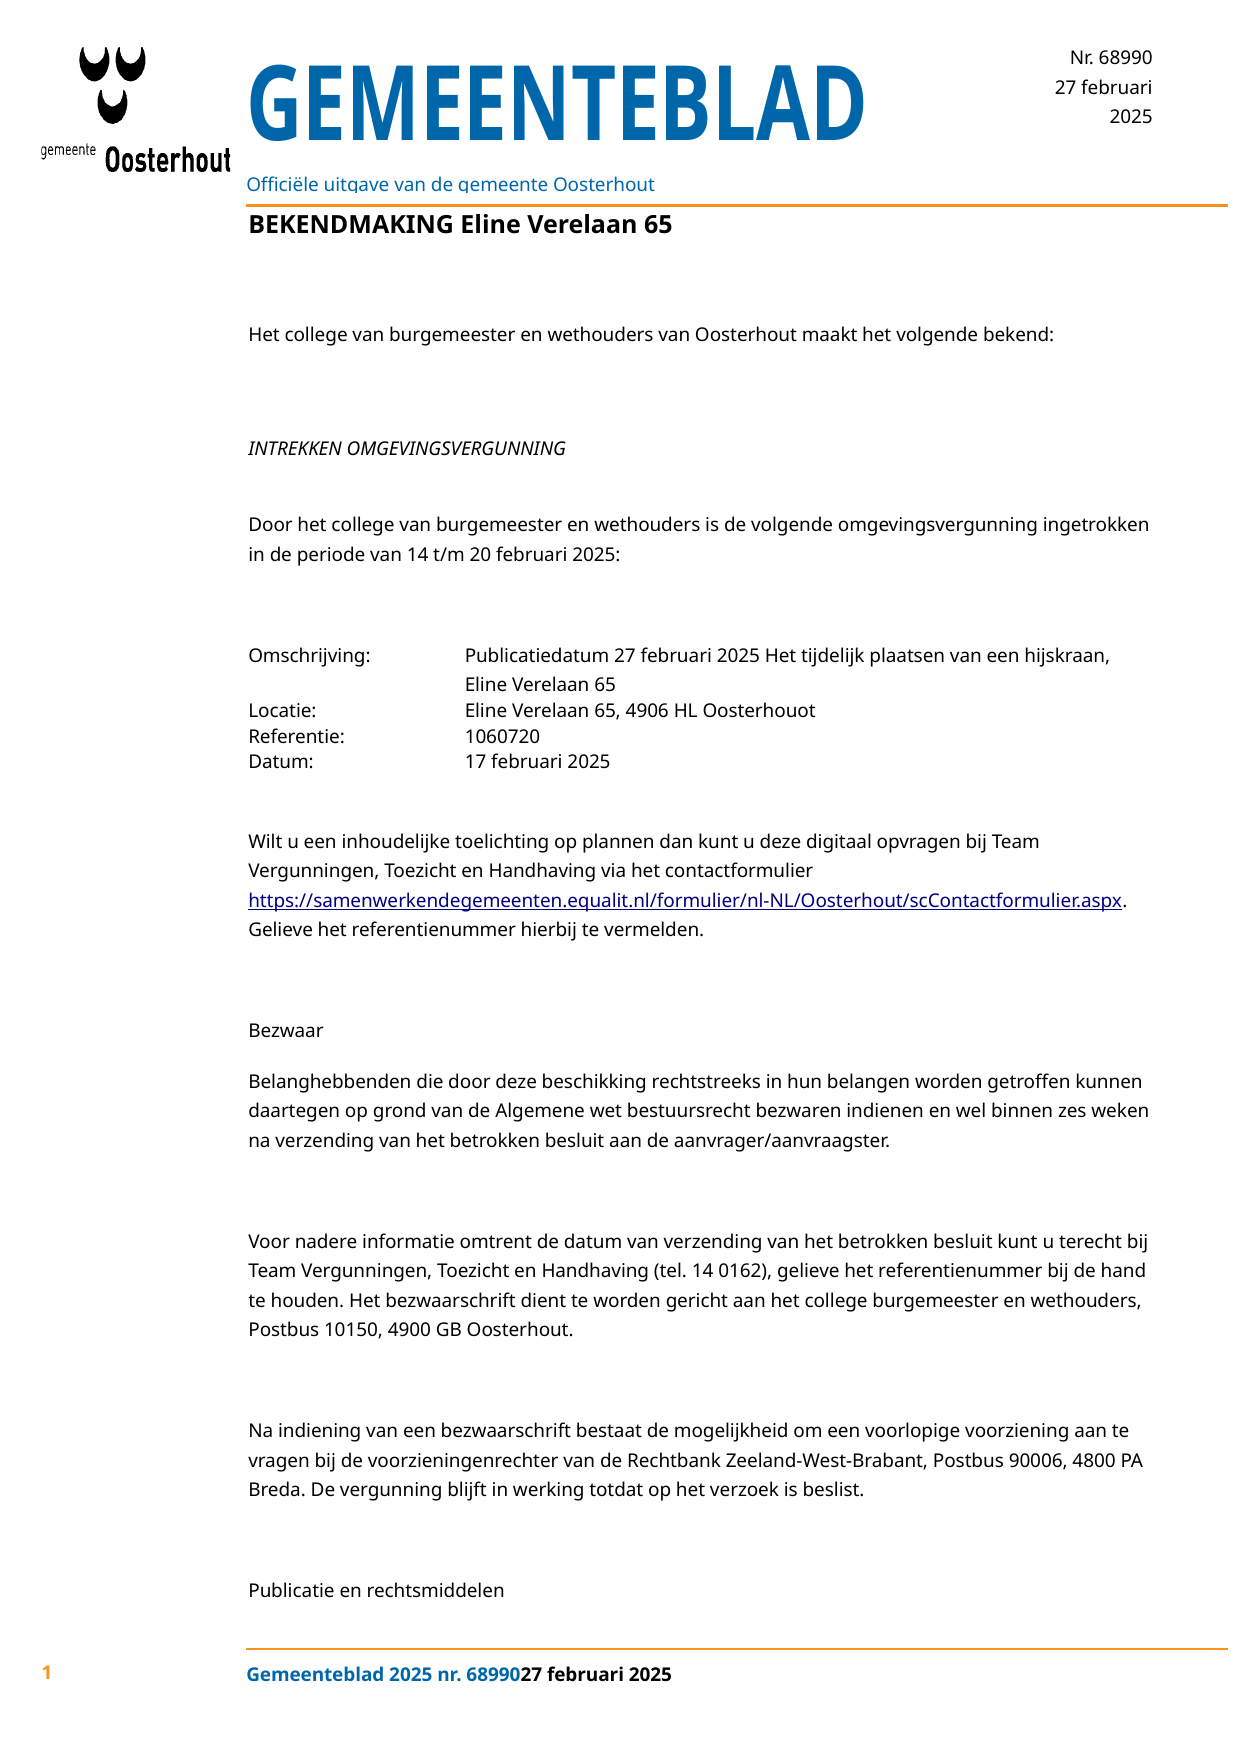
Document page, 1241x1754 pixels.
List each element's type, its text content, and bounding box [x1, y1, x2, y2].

text Belanghebbenden die door deze beschikking rechtstreeks in hun belangen worden getroffen kunnen daartegen op grond van de Algemene wet bestuursrecht bezwaren indienen en wel binnen zes weken na verzending van het betrokken besluit aan de aanvrager/aanvraagster. [248, 1068, 1152, 1153]
table_cell 17 februari 2025 [465, 749, 1152, 774]
text Na indiening van een bezwaarschrift bestaat de mogelijkheid om een voorlopige voorziening aan te vragen bij de voorzieningenrechter van de Rechtbank Zeeland-West-Brabant, Postbus 90006, 4800 PA Breda. De vergunning blijft in werking totdat op het verzoek is beslist. [248, 1417, 1152, 1502]
table_cell Datum: [248, 749, 464, 774]
text Voor nadere informatie omtrent de datum van verzending van het betrokken besluit kunt u terecht bij Team Vergunningen, Toezicht en Handhaving (tel. 14 0162), gelieve het referentienummer bij de hand te houden. Het bezwaarschrift dient te worden gericht aan het college burgemeester en wethouders, Postbus 10150, 4900 GB Oosterhout. [248, 1228, 1152, 1342]
table_header Publicatiedatum 27 februari 2025 Het tijdelijk plaatsen van een hijskraan, Eline Verelaan 65 [465, 642, 1152, 697]
text Het college van burgemeester en wethouders van Oosterhout maakt het volgende bekend: [248, 321, 1152, 346]
table_cell Locatie: [248, 697, 464, 723]
table_cell Referentie: [248, 723, 464, 748]
text Door het college van burgemeester en wethouders is de volgende omgevingsvergunning ingetrokken in de periode van 14 t/m 20 februari 2025: [248, 511, 1152, 567]
text Bezwaar [248, 1017, 1152, 1043]
table_header Omschrijving: [248, 642, 464, 697]
text INTREKKEN OMGEVINGSVERGUNNING [248, 435, 1152, 461]
text BEKENDMAKING Eline Verelaan 65 [248, 207, 1152, 241]
table_cell 1060720 [465, 723, 1152, 748]
table_cell Eline Verelaan 65, 4906 HL Oosterhouot [465, 697, 1152, 723]
text Publicatie en rechtsmiddelen [248, 1577, 1152, 1603]
text Wilt u een inhoudelijke toelichting op plannen dan kunt u deze digitaal opvragen bij Team Vergunningen, Toezicht en Handhaving via het contactformulier https://samenwerkendegemeenten.equalit.nl/formulier/nl-NL/Oosterhout/scContactformulier.aspx. Gelieve het referentienummer hierbij te vermelden. [248, 828, 1152, 942]
picture [41, 47, 231, 172]
